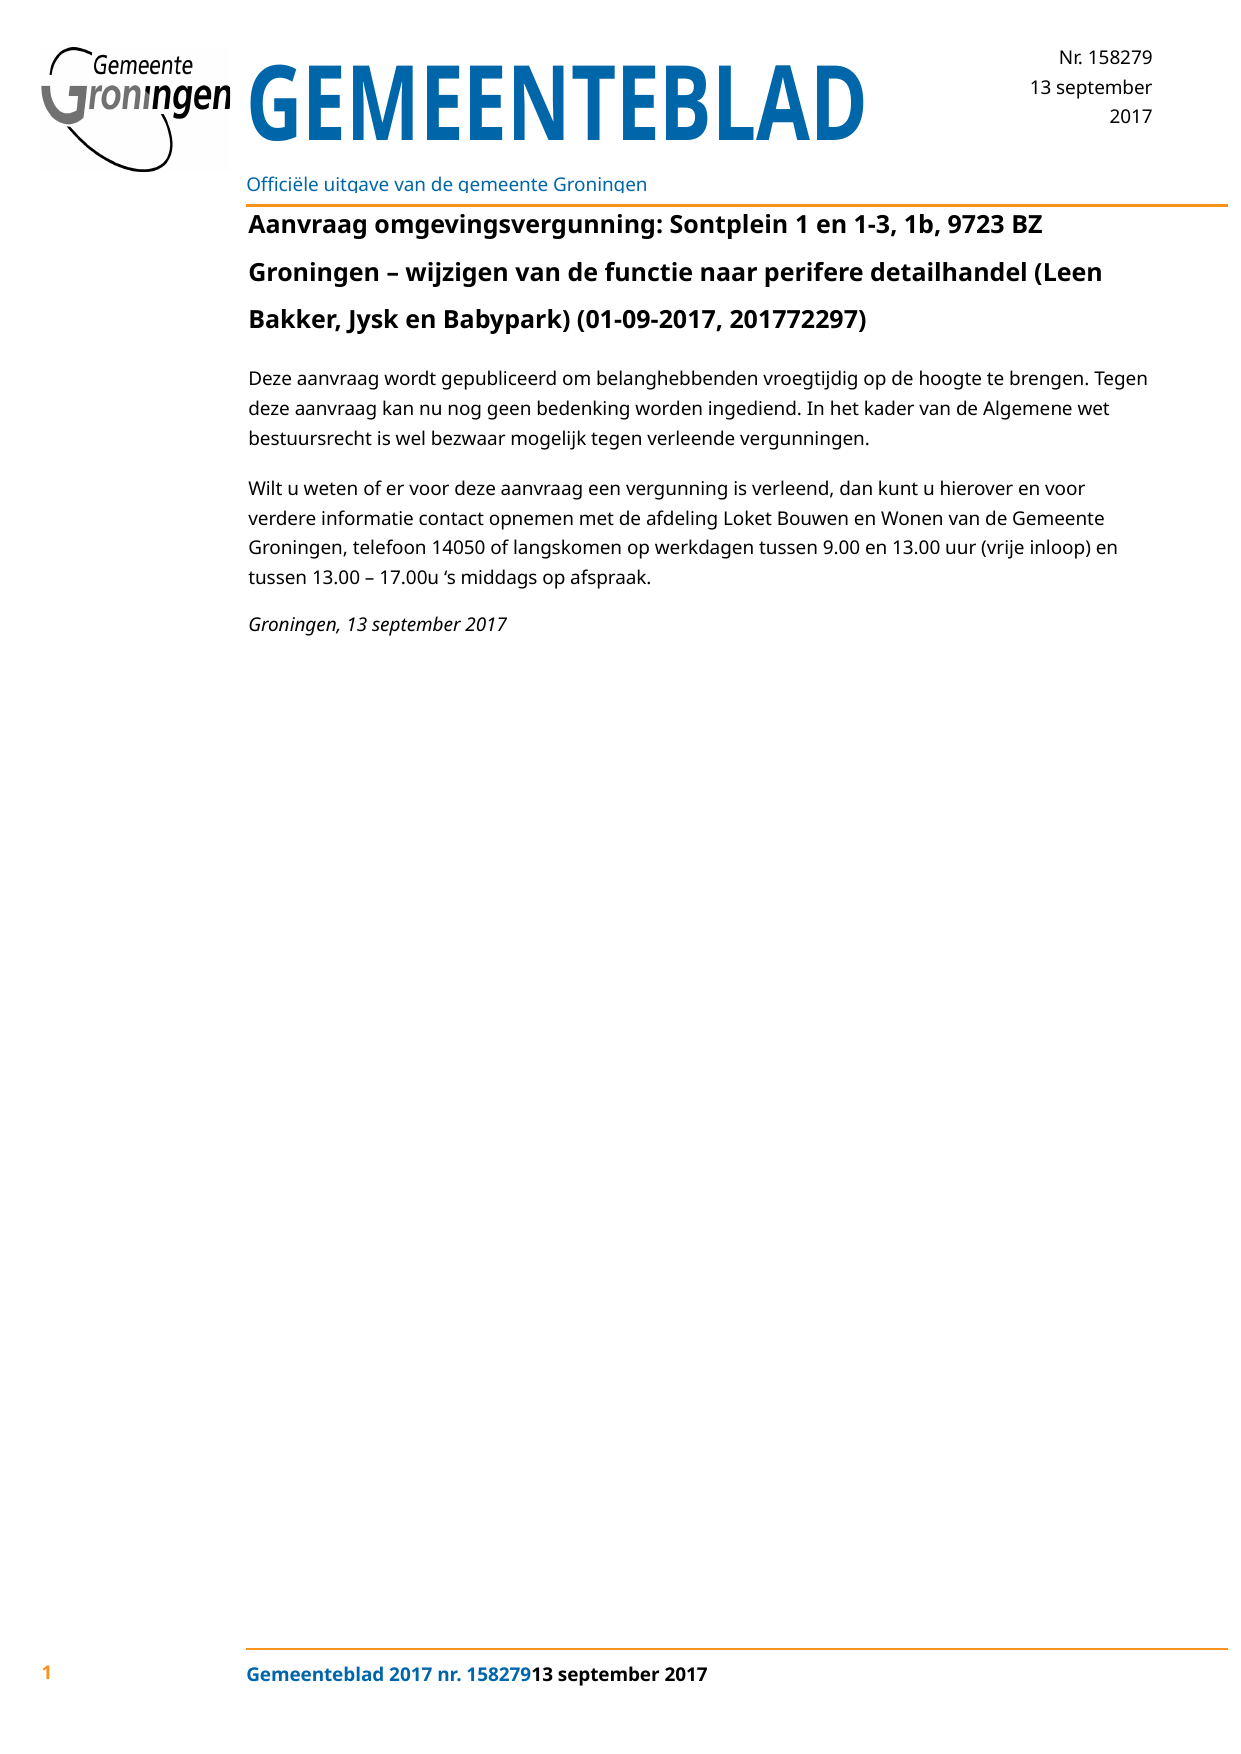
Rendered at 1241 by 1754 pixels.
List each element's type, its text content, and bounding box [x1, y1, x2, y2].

text Groningen, 13 september 2017 [248, 612, 1152, 637]
text Aanvraag omgevingsvergunning: Sontplein 1 en 1-3, 1b, 9723 BZ Groningen – wijzigen van de functie naar perifere detailhandel (Leen Bakker, Jysk en Babypark) (01-09-2017, 201772297) [248, 207, 1152, 336]
picture [41, 47, 231, 172]
text Wilt u weten of er voor deze aanvraag een vergunning is verleend, dan kunt u hierover en voor verdere informatie contact opnemen met de afdeling Loket Bouwen en Wonen van de Gemeente Groningen, telefoon 14050 of langskomen op werkdagen tussen 9.00 en 13.00 uur (vrije inloop) en tussen 13.00 – 17.00u ‘s middags op afspraak. [248, 475, 1152, 589]
text Deze aanvraag wordt gepubliceerd om belanghebbenden vroegtijdig op de hoogte te brengen. Tegen deze aanvraag kan nu nog geen bedenking worden ingediend. In het kader van de Algemene wet bestuursrecht is wel bezwaar mogelijk tegen verleende vergunningen. [248, 366, 1152, 450]
